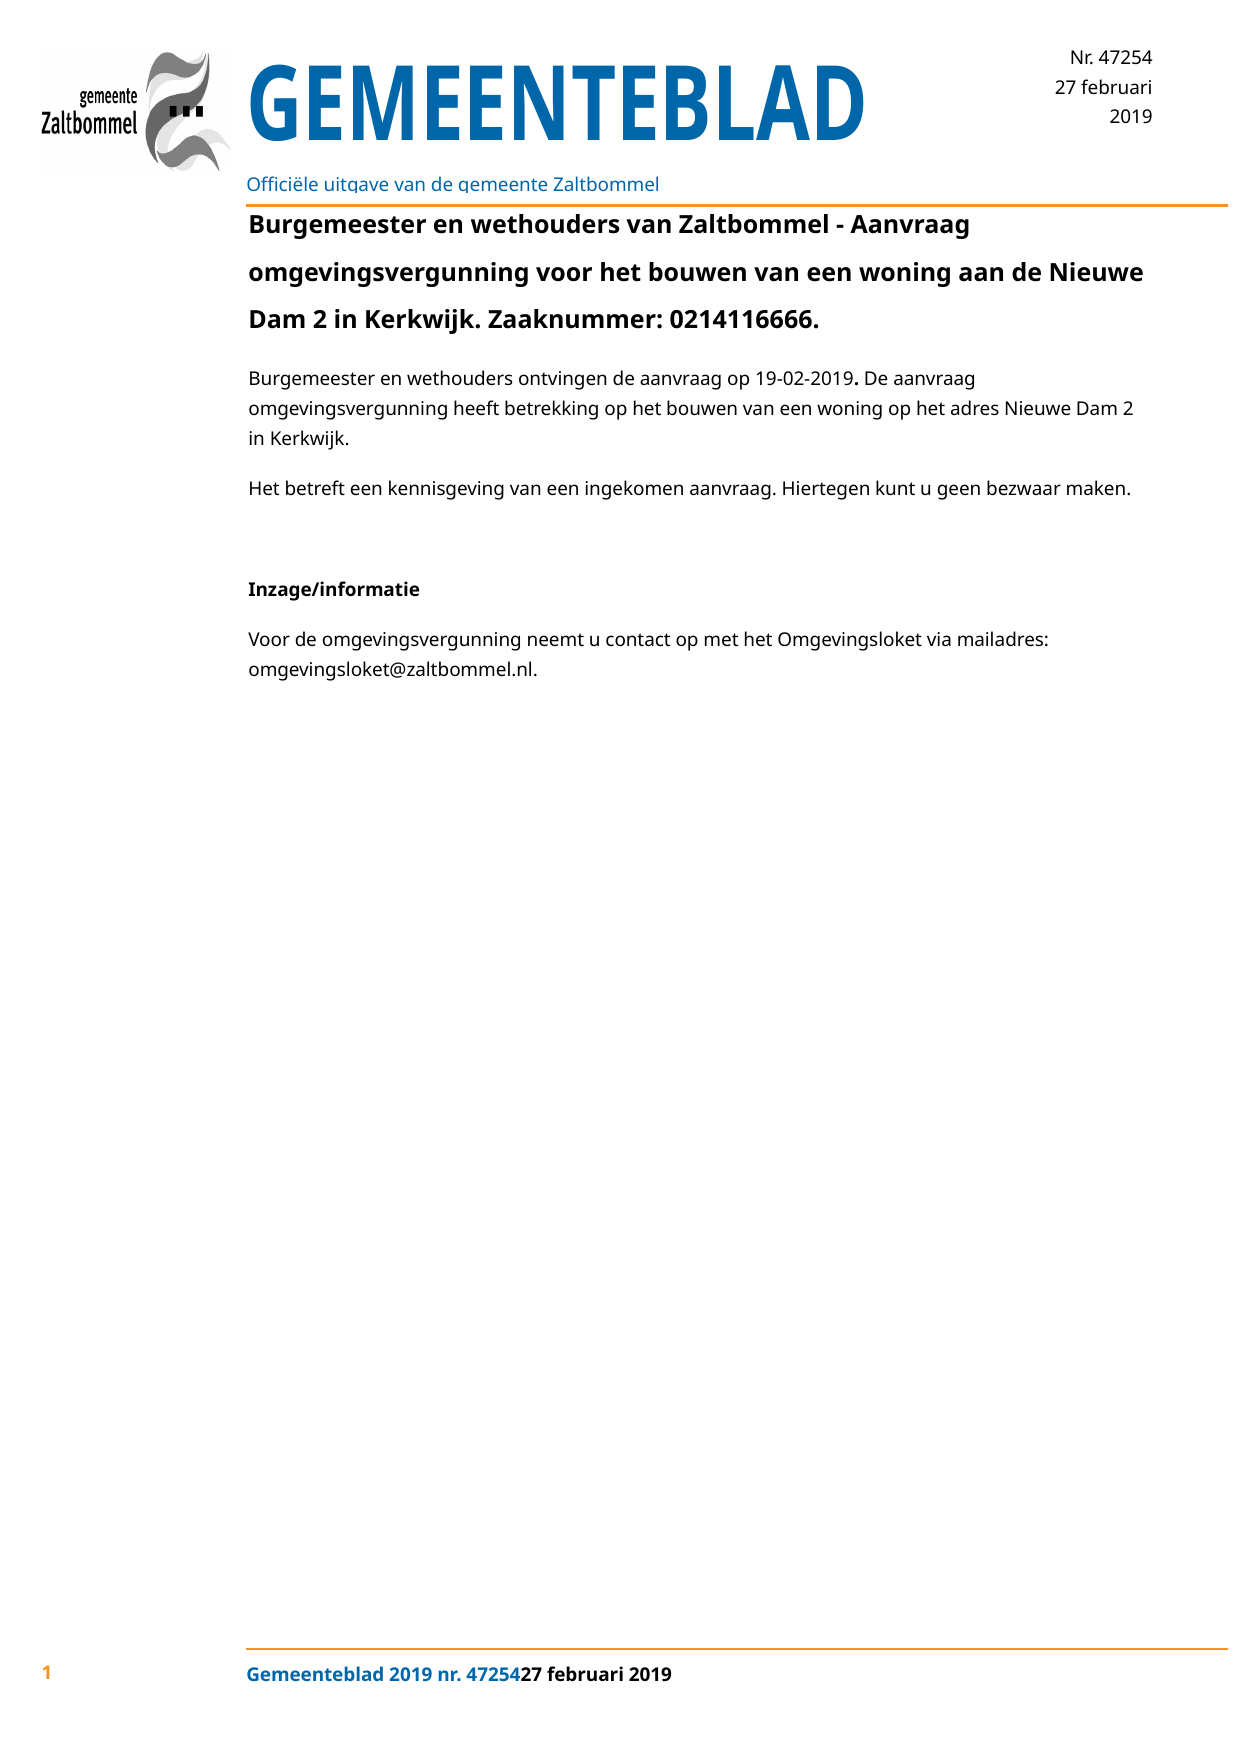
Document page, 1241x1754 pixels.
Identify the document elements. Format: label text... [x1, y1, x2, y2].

text Het betreft een kennisgeving van een ingekomen aanvraag. Hiertegen kunt u geen bezwaar maken. [248, 475, 1152, 501]
text Voor de omgevingsvergunning neemt u contact op met het Omgevingsloket via mailadres: omgevingsloket@zaltbommel.nl. [248, 626, 1152, 682]
text Burgemeester en wethouders van Zaltbommel - Aanvraag omgevingsvergunning voor het bouwen van een woning aan de Nieuwe Dam 2 in Kerkwijk. Zaaknummer: 0214116666. [248, 207, 1152, 336]
text Burgemeester en wethouders ontvingen de aanvraag op 19-02-2019. De aanvraag omgevingsvergunning heeft betrekking op het bouwen van een woning op het adres Nieuwe Dam 2 in Kerkwijk. [248, 366, 1152, 450]
text Inzage/informatie [248, 576, 1152, 602]
picture [41, 47, 231, 172]
